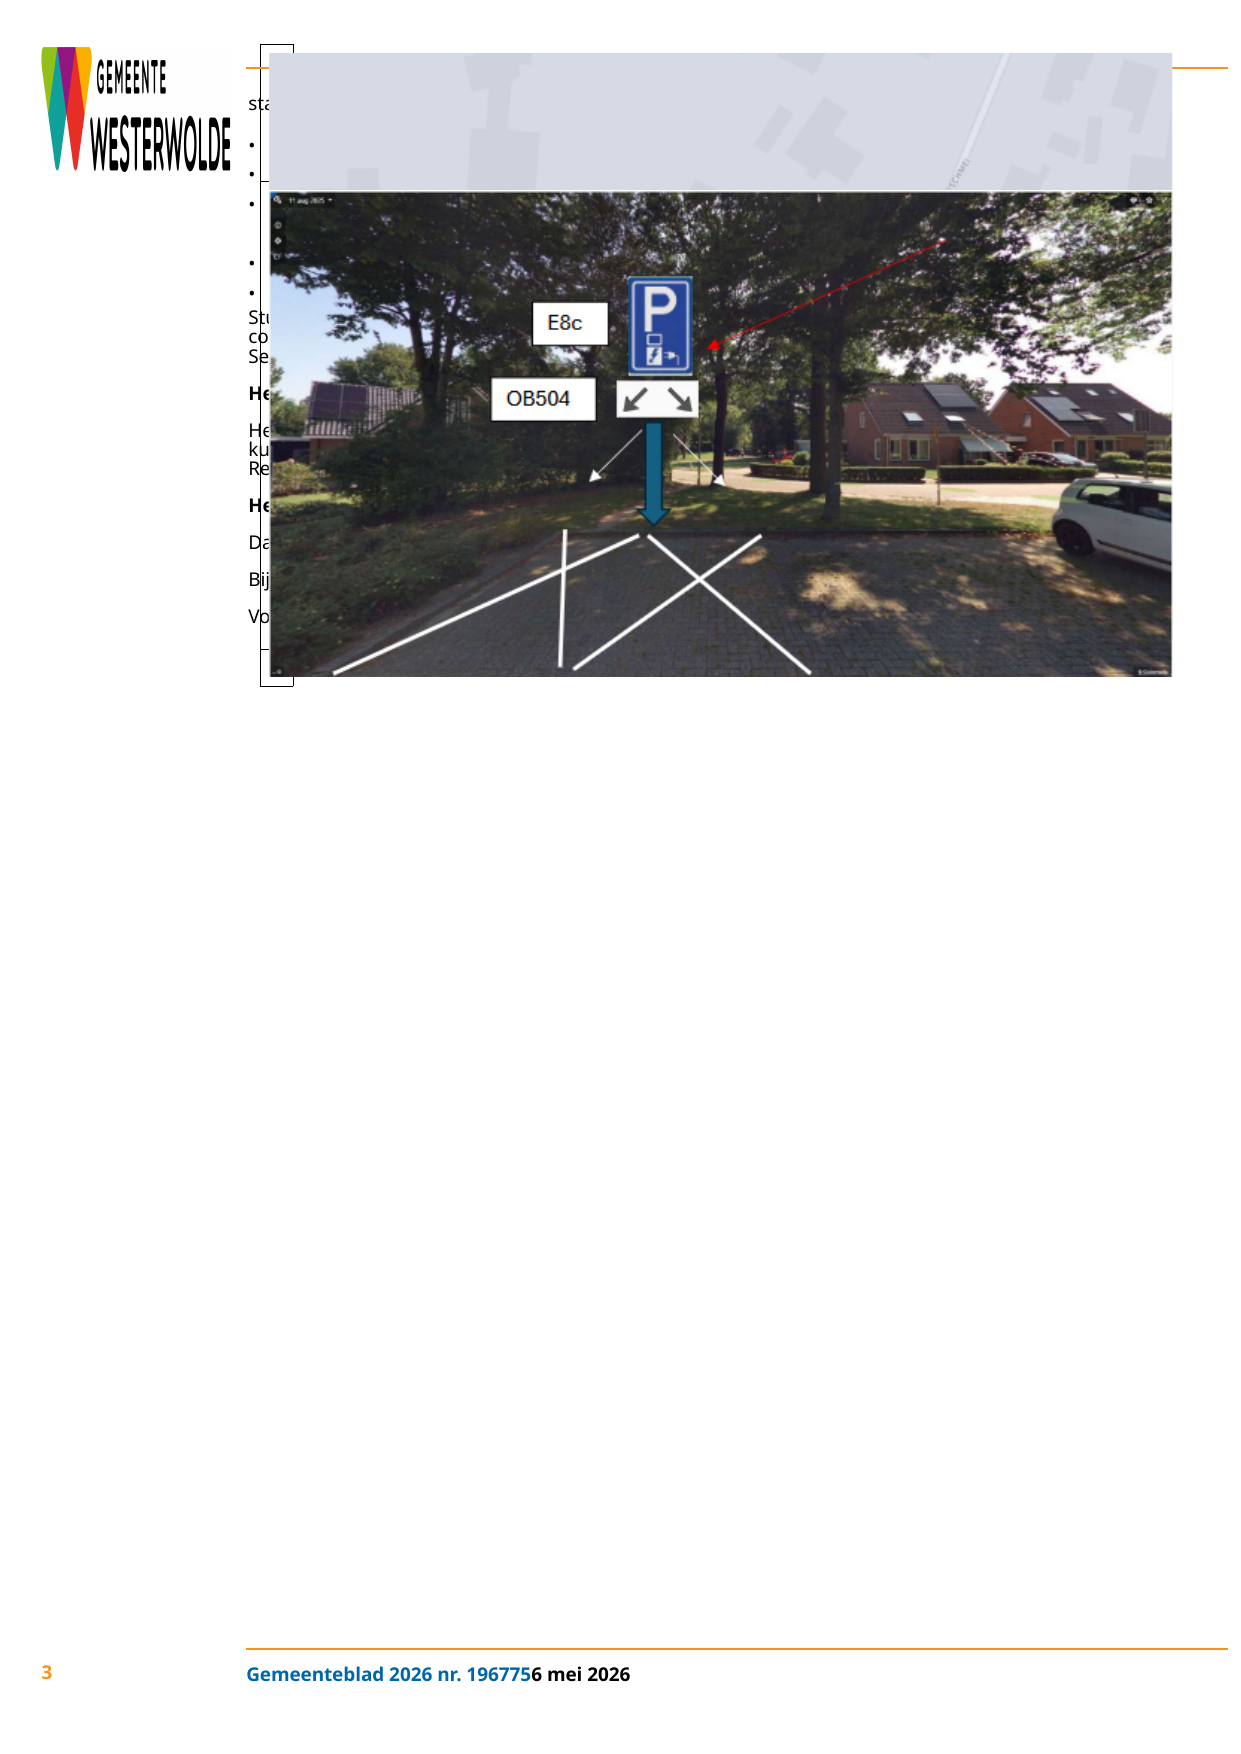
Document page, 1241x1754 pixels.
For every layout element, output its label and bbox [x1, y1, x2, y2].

picture [41, 47, 231, 172]
picture [268, 53, 1173, 677]
